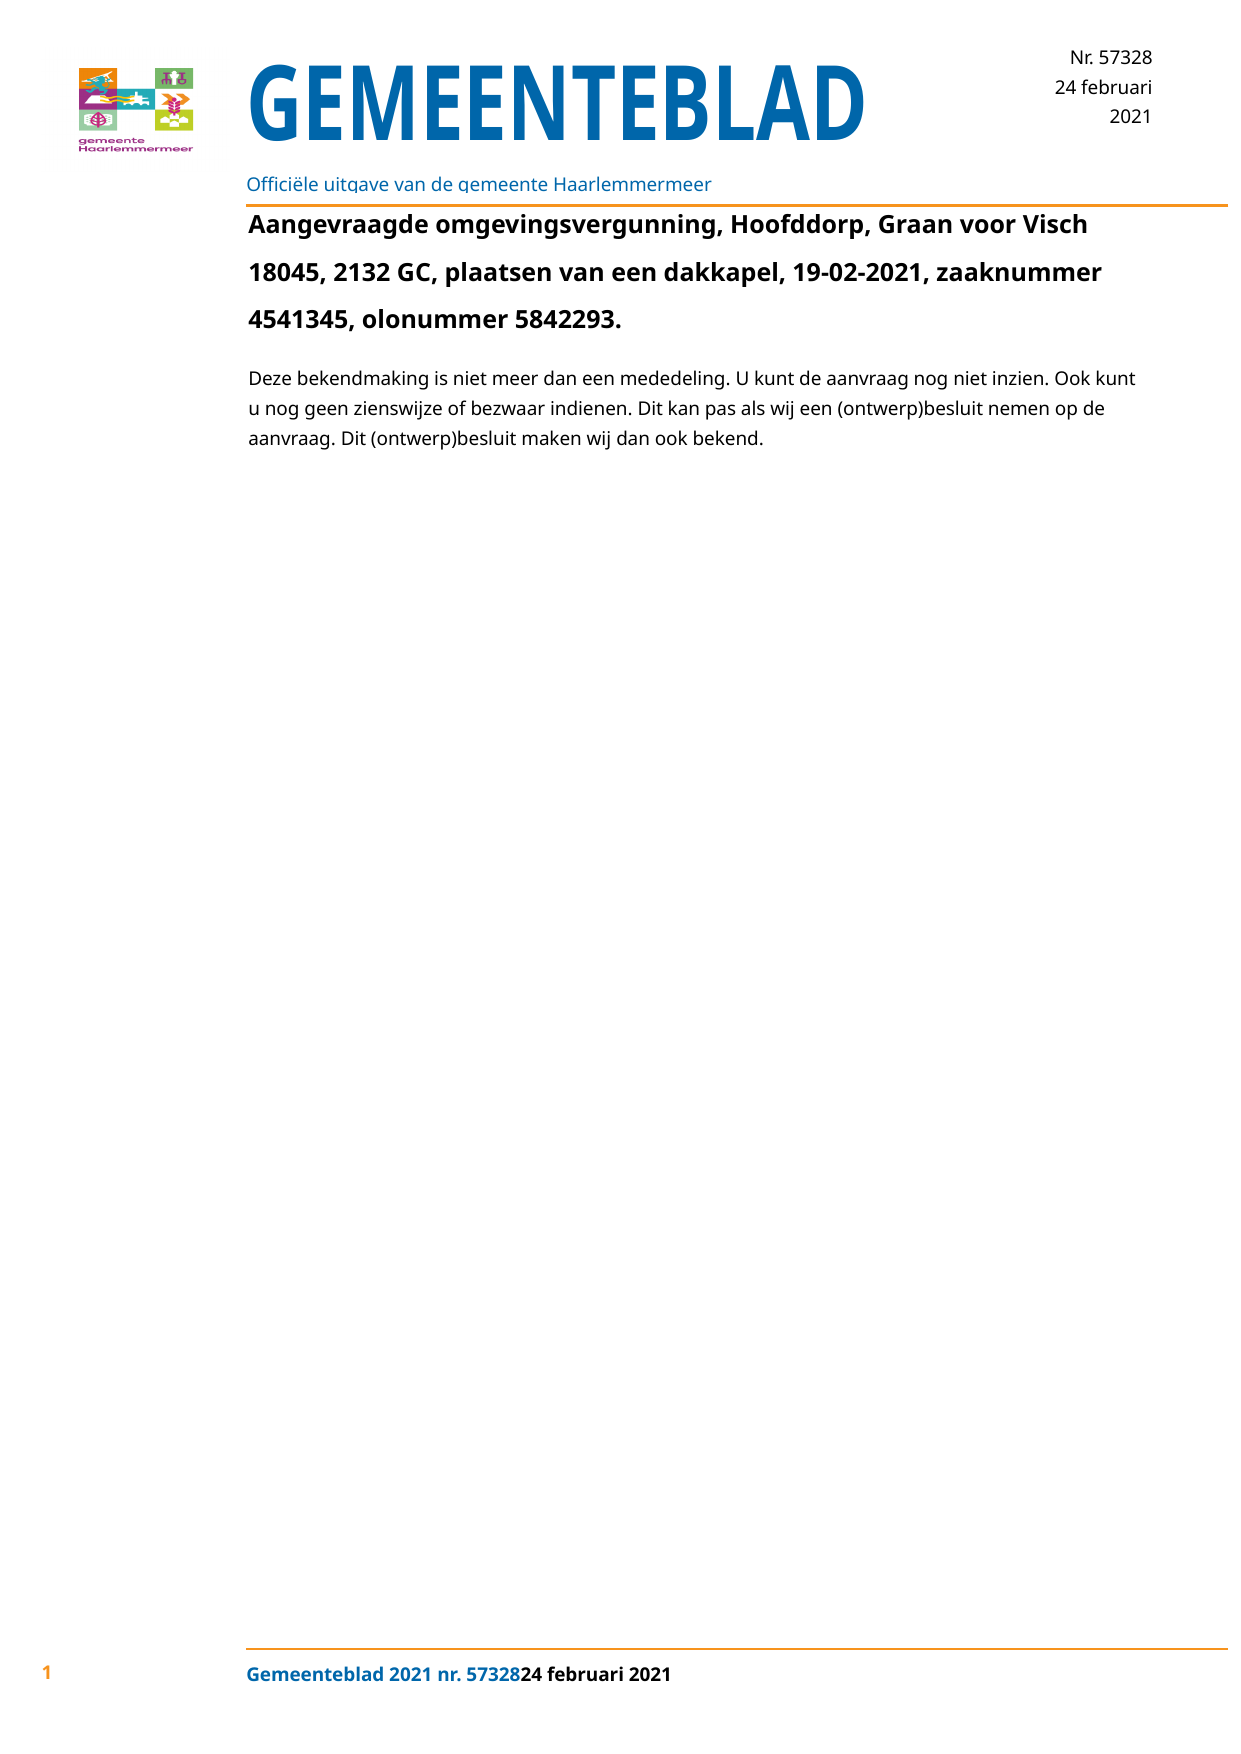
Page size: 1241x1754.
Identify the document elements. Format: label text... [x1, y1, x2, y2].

text Deze bekendmaking is niet meer dan een mededeling. U kunt de aanvraag nog niet inzien. Ook kunt u nog geen zienswijze of bezwaar indienen. Dit kan pas als wij een (ontwerp)besluit nemen op de aanvraag. Dit (ontwerp)besluit maken wij dan ook bekend. [248, 366, 1152, 450]
text Aangevraagde omgevingsvergunning, Hoofddorp, Graan voor Visch 18045, 2132 GC, plaatsen van een dakkapel, 19-02-2021, zaaknummer 4541345, olonummer 5842293. [248, 207, 1152, 336]
picture [41, 47, 231, 172]
